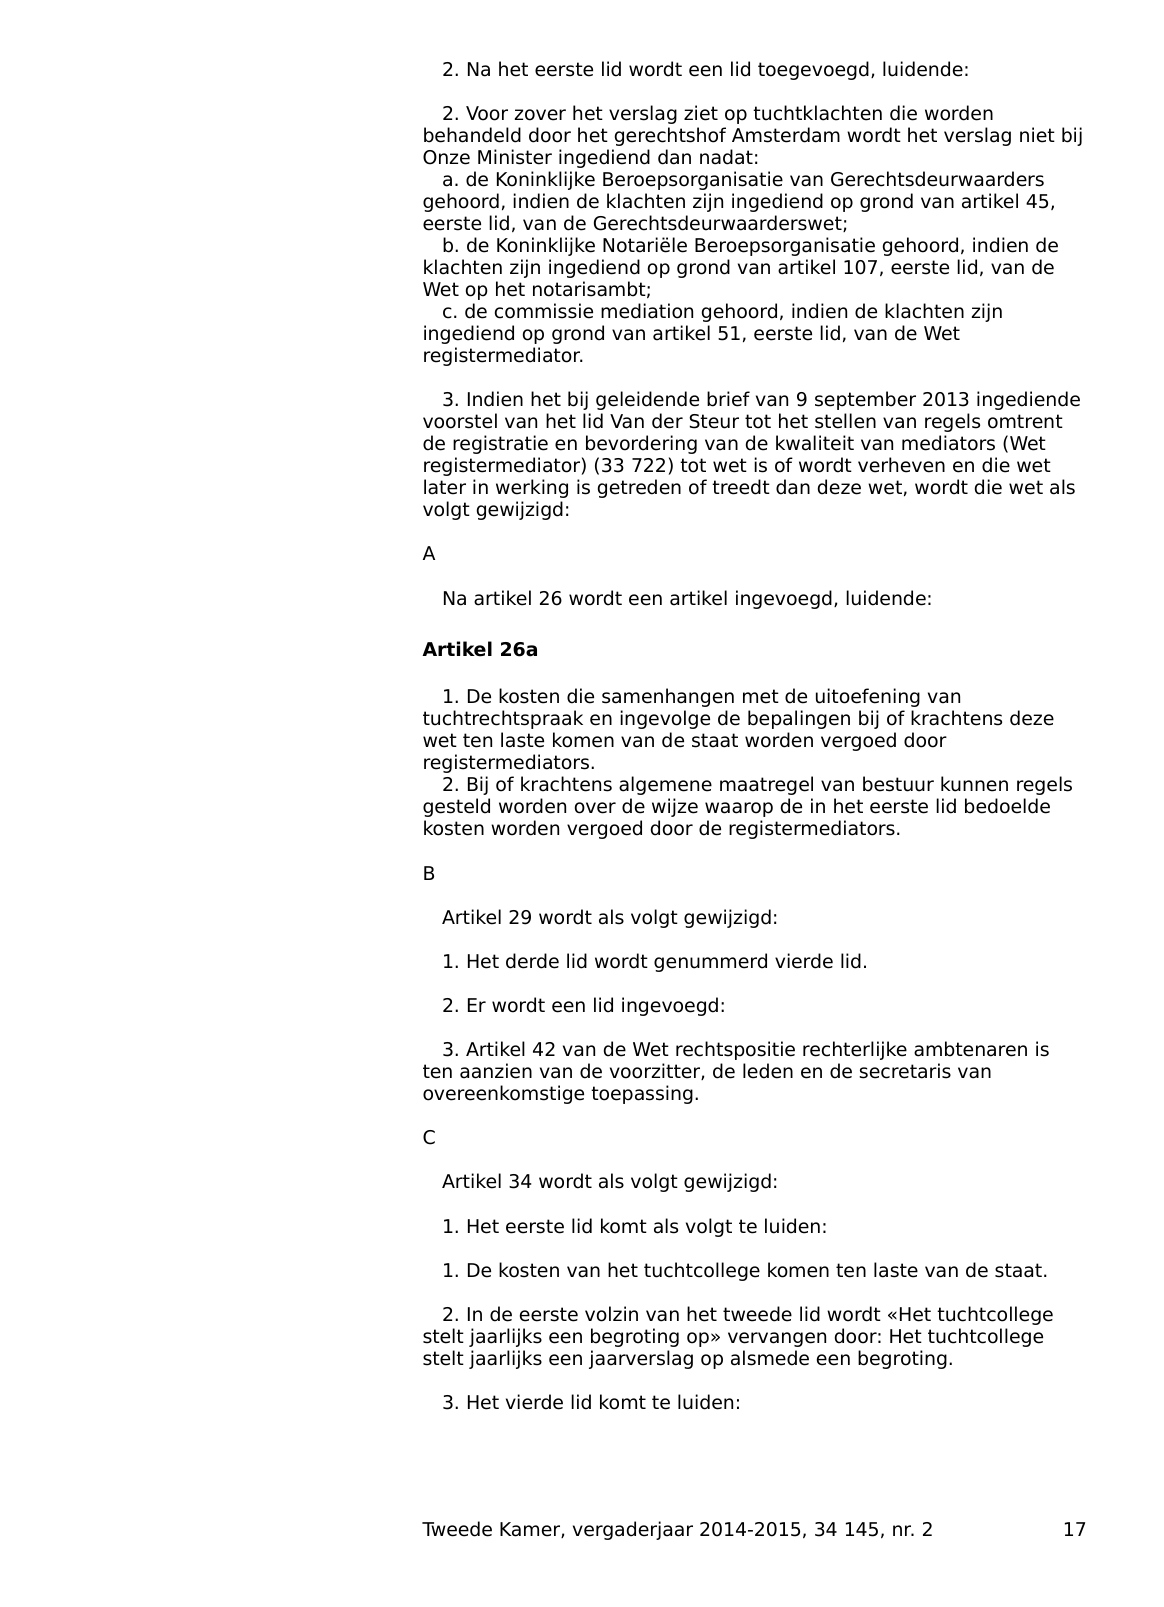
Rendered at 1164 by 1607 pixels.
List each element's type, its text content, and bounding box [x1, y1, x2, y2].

text 2. Na het eerste lid wordt een lid toegevoegd, luidende: [422, 59, 1087, 81]
text A [422, 543, 1087, 565]
text 2. In de eerste volzin van het tweede lid wordt «Het tuchtcollege stelt jaarlijks een begroting op» vervangen door: Het tuchtcollege stelt jaarlijks een jaarverslag op alsmede een begroting. [422, 1304, 1087, 1370]
text C [422, 1127, 1087, 1149]
text Artikel 34 wordt als volgt gewijzigd: [422, 1171, 1087, 1193]
text 2. Voor zover het verslag ziet op tuchtklachten die worden behandeld door het gerechtshof Amsterdam wordt het verslag niet bij Onze Minister ingediend dan nadat: [422, 103, 1087, 169]
text b. de Koninklijke Notariële Beroepsorganisatie gehoord, indien de klachten zijn ingediend op grond van artikel 107, eerste lid, van de Wet op het notarisambt; [422, 235, 1087, 301]
subtitle Artikel 26a [422, 639, 1087, 661]
text 3. Artikel 42 van de Wet rechtspositie rechterlijke ambtenaren is ten aanzien van de voorzitter, de leden en de secretaris van overeenkomstige toepassing. [422, 1039, 1087, 1105]
text 2. Er wordt een lid ingevoegd: [422, 995, 1087, 1017]
text 1. De kosten van het tuchtcollege komen ten laste van de staat. [422, 1260, 1087, 1282]
text c. de commissie mediation gehoord, indien de klachten zijn ingediend op grond van artikel 51, eerste lid, van de Wet registermediator. [422, 301, 1087, 367]
text 1. Het eerste lid komt als volgt te luiden: [422, 1216, 1087, 1237]
text 2. Bij of krachtens algemene maatregel van bestuur kunnen regels gesteld worden over de wijze waarop de in het eerste lid bedoelde kosten worden vergoed door de registermediators. [422, 774, 1087, 840]
text 3. Het vierde lid komt te luiden: [422, 1392, 1087, 1414]
text 1. De kosten die samenhangen met de uitoefening van tuchtrechtspraak en ingevolge de bepalingen bij of krachtens deze wet ten laste komen van de staat worden vergoed door registermediators. [422, 686, 1087, 774]
text Na artikel 26 wordt een artikel ingevoegd, luidende: [422, 587, 1087, 609]
text 1. Het derde lid wordt genummerd vierde lid. [422, 951, 1087, 973]
text 3. Indien het bij geleidende brief van 9 september 2013 ingediende voorstel van het lid Van der Steur tot het stellen van regels omtrent de registratie en bevordering van de kwaliteit van mediators (Wet registermediator) (33 722) tot wet is of wordt verheven en die wet later in werking is getreden of treedt dan deze wet, wordt die wet als volgt gewijzigd: [422, 389, 1087, 521]
text a. de Koninklijke Beroepsorganisatie van Gerechtsdeurwaarders gehoord, indien de klachten zijn ingediend op grond van artikel 45, eerste lid, van de Gerechtsdeurwaarderswet; [422, 169, 1087, 235]
text B [422, 862, 1087, 884]
text Artikel 29 wordt als volgt gewijzigd: [422, 907, 1087, 928]
